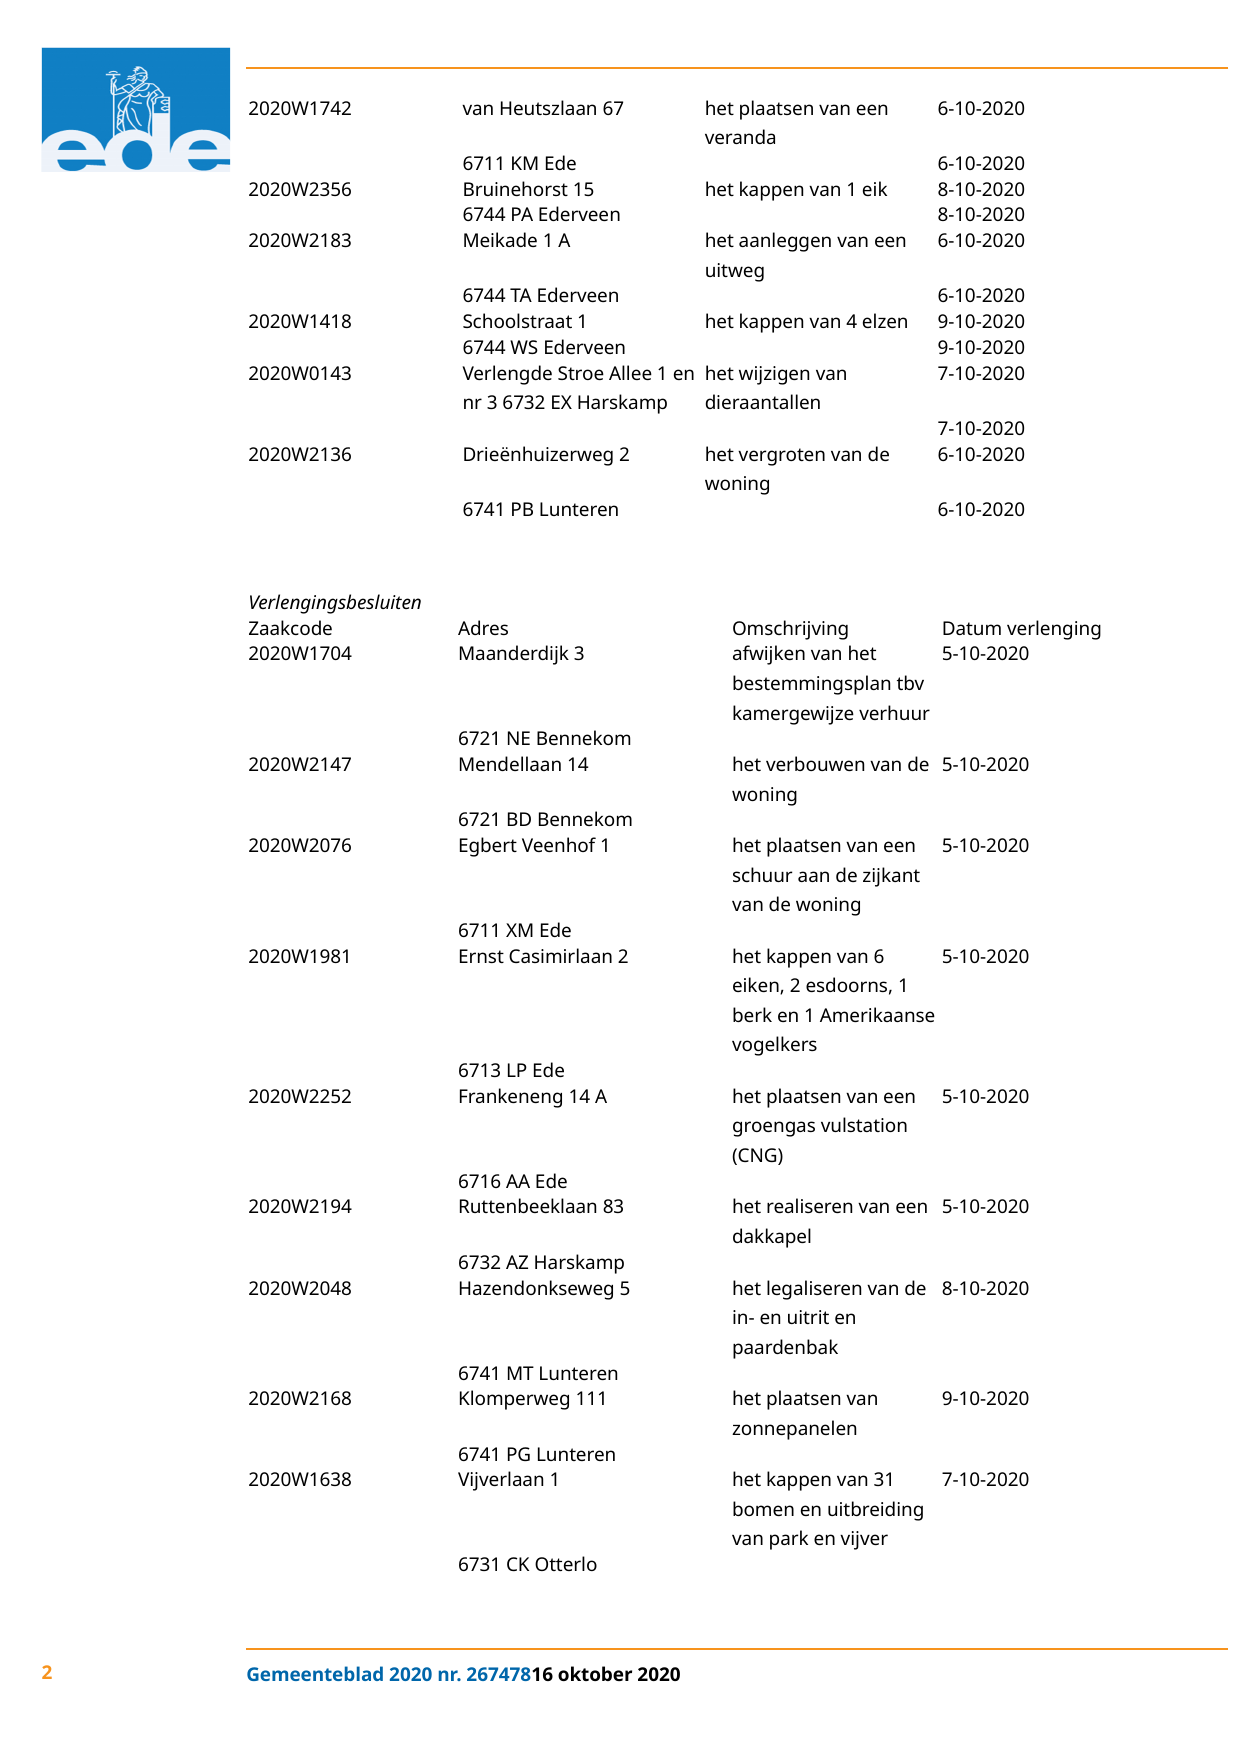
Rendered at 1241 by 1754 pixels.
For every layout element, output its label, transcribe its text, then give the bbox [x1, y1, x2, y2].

table_cell [732, 1168, 942, 1194]
table_cell 9-10-2020 [937, 308, 1152, 334]
table_cell 2020W1742 [248, 95, 462, 150]
table_cell het vergroten van de woning [705, 441, 937, 496]
table_cell [248, 726, 458, 751]
table_cell 2020W2076 [248, 832, 458, 917]
table_cell 6744 PA Ederveen [462, 202, 704, 227]
table_cell 6716 AA Ede [458, 1168, 732, 1194]
table_cell [248, 1249, 458, 1275]
table_cell [248, 1360, 458, 1385]
table_cell Drieënhuizerweg 2 [462, 441, 704, 496]
table_header Datum verlenging [942, 615, 1152, 641]
table_cell Schoolstraat 1 [462, 308, 704, 334]
table_cell [705, 202, 937, 227]
table_cell 2020W1981 [248, 943, 458, 1057]
table_cell het kappen van 31 bomen en uitbreiding van park en vijver [732, 1466, 942, 1551]
table_header Adres [458, 615, 732, 641]
table_cell 8-10-2020 [937, 176, 1152, 202]
table_header Zaakcode [248, 615, 458, 641]
table_cell 6711 XM Ede [458, 917, 732, 943]
table_cell [942, 1551, 1152, 1577]
table_cell 6711 KM Ede [462, 150, 704, 176]
table_cell Meikade 1 A [462, 227, 704, 283]
table_cell 2020W1704 [248, 641, 458, 726]
table_cell het legaliseren van de in- en uitrit en paardenbak [732, 1275, 942, 1360]
table_cell [248, 1551, 458, 1577]
table_cell [248, 150, 462, 176]
table_cell [248, 283, 462, 308]
table_cell [942, 1249, 1152, 1275]
table_cell het kappen van 6 eiken, 2 esdoorns, 1 berk en 1 Amerikaanse vogelkers [732, 943, 942, 1057]
table_cell [705, 415, 937, 441]
table_cell 6741 PG Lunteren [458, 1441, 732, 1466]
table_cell [942, 807, 1152, 832]
table_cell 9-10-2020 [942, 1385, 1152, 1441]
table_cell [705, 283, 937, 308]
table_cell 6713 LP Ede [458, 1058, 732, 1083]
table_cell het wijzigen van dieraantallen [705, 360, 937, 415]
table_cell Ruttenbeeklaan 83 [458, 1194, 732, 1249]
table_cell 2020W2194 [248, 1194, 458, 1249]
table_cell [732, 1360, 942, 1385]
table_cell 5-10-2020 [942, 641, 1152, 726]
table_cell 2020W2136 [248, 441, 462, 496]
table_cell 9-10-2020 [937, 334, 1152, 360]
table_cell 6741 MT Lunteren [458, 1360, 732, 1385]
table_cell [732, 917, 942, 943]
table_cell 5-10-2020 [942, 943, 1152, 1057]
table_cell [942, 1441, 1152, 1466]
table_cell Bruinehorst 15 [462, 176, 704, 202]
table_cell 6-10-2020 [937, 95, 1152, 150]
table_cell Ernst Casimirlaan 2 [458, 943, 732, 1057]
table_cell [942, 1058, 1152, 1083]
table_cell 6744 WS Ederveen [462, 334, 704, 360]
table_cell 7-10-2020 [942, 1466, 1152, 1551]
table_cell [942, 1360, 1152, 1385]
table_cell 7-10-2020 [937, 415, 1152, 441]
table_cell [732, 807, 942, 832]
table_cell 5-10-2020 [942, 1083, 1152, 1168]
table_cell het aanleggen van een uitweg [705, 227, 937, 283]
table_cell [732, 1249, 942, 1275]
table_cell 2020W2048 [248, 1275, 458, 1360]
table_cell [248, 496, 462, 522]
table_cell 6-10-2020 [937, 283, 1152, 308]
table_cell [248, 1058, 458, 1083]
table_cell 8-10-2020 [942, 1275, 1152, 1360]
table_cell [705, 150, 937, 176]
table_cell het plaatsen van zonnepanelen [732, 1385, 942, 1441]
table_cell 2020W2252 [248, 1083, 458, 1168]
table_cell [705, 334, 937, 360]
table_cell [942, 917, 1152, 943]
table_cell 2020W1418 [248, 308, 462, 334]
table_cell het plaatsen van een veranda [705, 95, 937, 150]
table_cell [732, 1441, 942, 1466]
table_cell 6-10-2020 [937, 150, 1152, 176]
table_cell 6-10-2020 [937, 496, 1152, 522]
picture [41, 47, 231, 172]
table_cell Egbert Veenhof 1 [458, 832, 732, 917]
table_cell het plaatsen van een schuur aan de zijkant van de woning [732, 832, 942, 917]
table_cell 2020W2356 [248, 176, 462, 202]
table_cell Vijverlaan 1 [458, 1466, 732, 1551]
table_cell 7-10-2020 [937, 360, 1152, 415]
table_cell het plaatsen van een groengas vulstation (CNG) [732, 1083, 942, 1168]
table_cell [248, 807, 458, 832]
table_cell [248, 1168, 458, 1194]
table_cell Mendellaan 14 [458, 751, 732, 807]
table_cell [248, 917, 458, 943]
table_cell het verbouwen van de woning [732, 751, 942, 807]
table_cell 6741 PB Lunteren [462, 496, 704, 522]
table_cell [732, 1058, 942, 1083]
table_cell [248, 334, 462, 360]
table_cell 6-10-2020 [937, 227, 1152, 283]
table_cell het kappen van 4 elzen [705, 308, 937, 334]
table_cell van Heutszlaan 67 [462, 95, 704, 150]
table_cell [248, 202, 462, 227]
table_cell 2020W2168 [248, 1385, 458, 1441]
table_cell 6721 NE Bennekom [458, 726, 732, 751]
text Verlengingsbesluiten [248, 589, 1152, 615]
table_header Omschrijving [732, 615, 942, 641]
table_cell Hazendonkseweg 5 [458, 1275, 732, 1360]
table_cell 5-10-2020 [942, 1194, 1152, 1249]
table_cell 6721 BD Bennekom [458, 807, 732, 832]
table_cell 6744 TA Ederveen [462, 283, 704, 308]
table_cell 6731 CK Otterlo [458, 1551, 732, 1577]
table_cell 2020W0143 [248, 360, 462, 415]
table_cell 2020W1638 [248, 1466, 458, 1551]
table_cell 2020W2183 [248, 227, 462, 283]
table_cell [248, 415, 462, 441]
table_cell het realiseren van een dakkapel [732, 1194, 942, 1249]
table_cell [248, 1441, 458, 1466]
table_cell 6732 AZ Harskamp [458, 1249, 732, 1275]
table_cell 8-10-2020 [937, 202, 1152, 227]
table_cell het kappen van 1 eik [705, 176, 937, 202]
table_cell [732, 726, 942, 751]
table_cell 5-10-2020 [942, 832, 1152, 917]
table_cell afwijken van het bestemmingsplan tbv kamergewijze verhuur [732, 641, 942, 726]
table_cell Frankeneng 14 A [458, 1083, 732, 1168]
table_cell [942, 1168, 1152, 1194]
table_cell Verlengde Stroe Allee 1 en nr 3 6732 EX Harskamp [462, 360, 704, 415]
table_cell 5-10-2020 [942, 751, 1152, 807]
table_cell [732, 1551, 942, 1577]
table_cell Maanderdijk 3 [458, 641, 732, 726]
table_cell [705, 496, 937, 522]
table_cell 2020W2147 [248, 751, 458, 807]
table_cell [942, 726, 1152, 751]
table_cell 6-10-2020 [937, 441, 1152, 496]
table_cell [462, 415, 704, 441]
table_cell Klomperweg 111 [458, 1385, 732, 1441]
